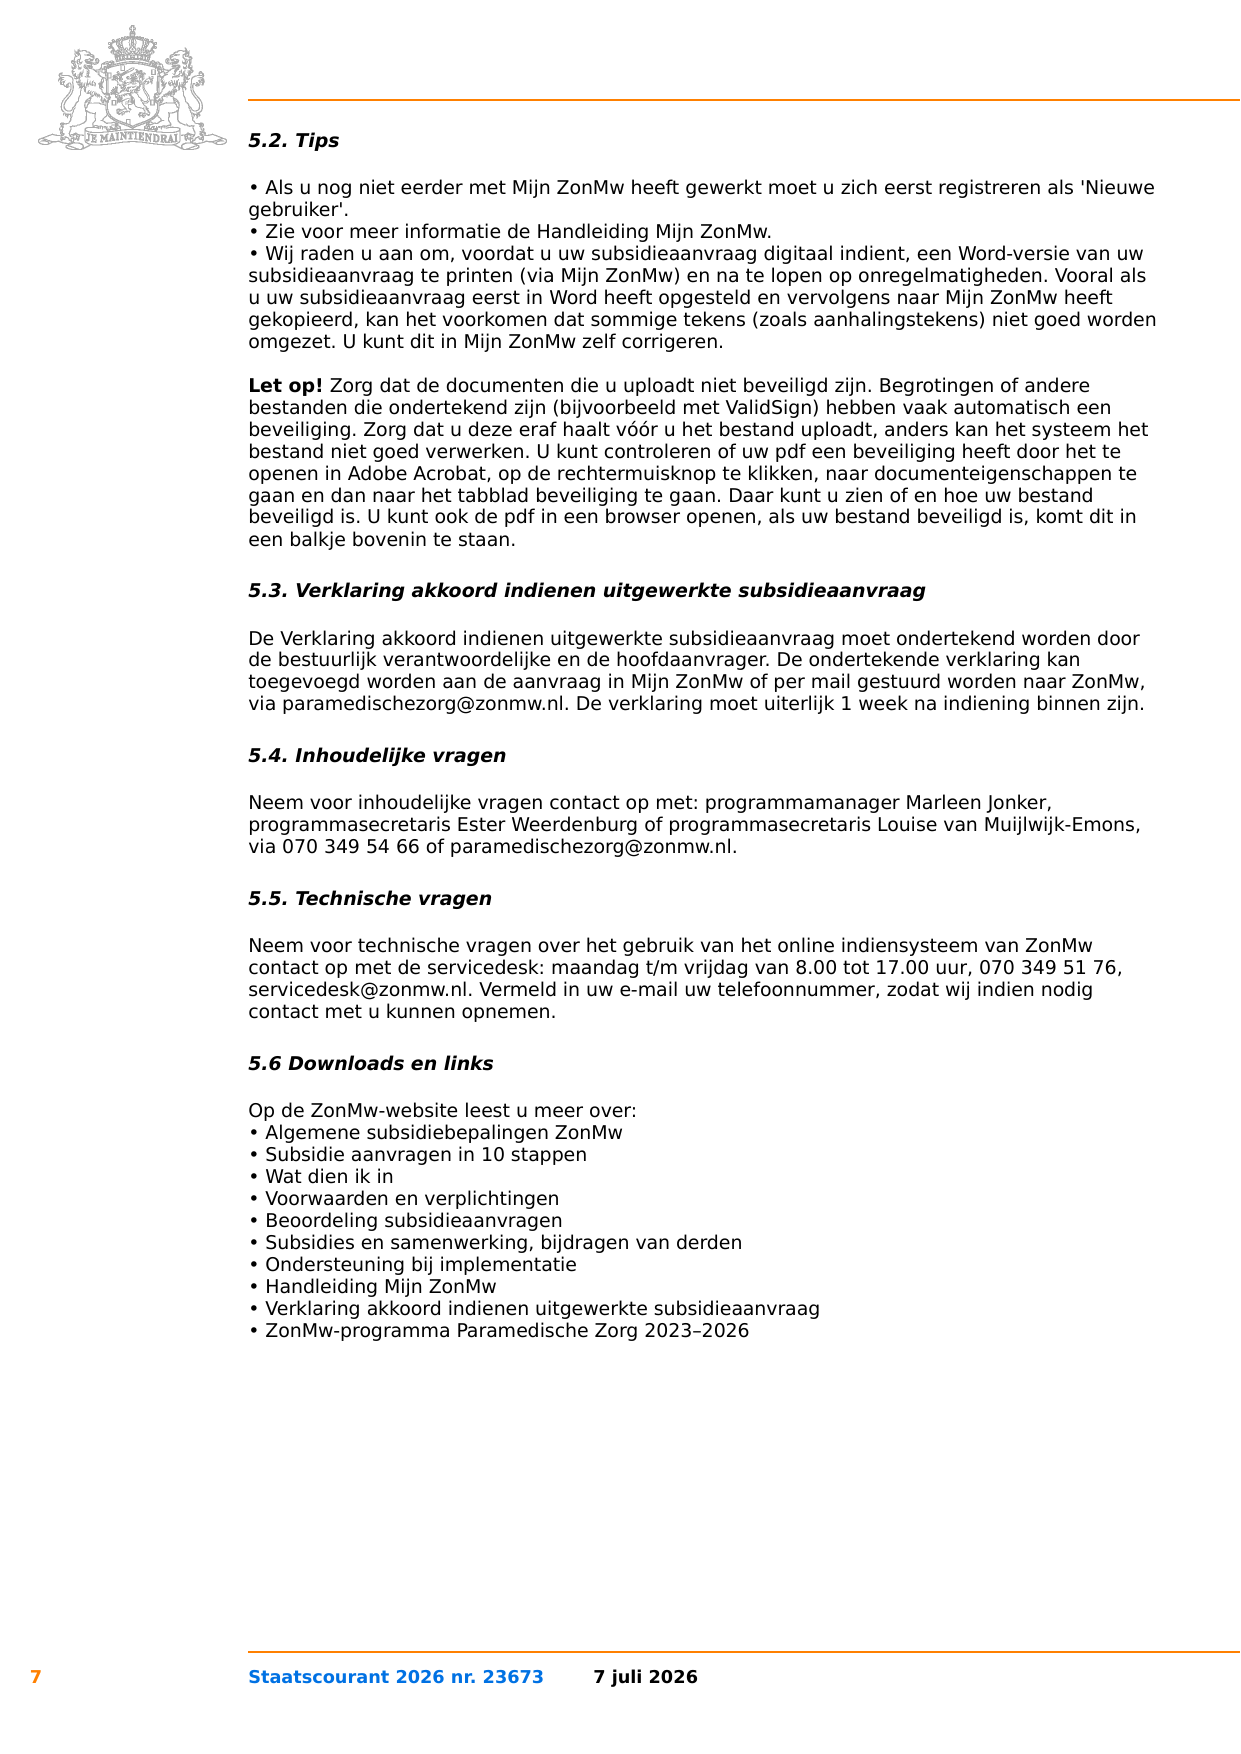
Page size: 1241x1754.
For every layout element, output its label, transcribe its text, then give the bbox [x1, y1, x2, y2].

text • ZonMw-programma Paramedische Zorg 2023–2026 [248, 1320, 1163, 1342]
text • Algemene subsidiebepalingen ZonMw [248, 1122, 1163, 1144]
subtitle 5.4. Inhoudelijke vragen [248, 745, 1163, 767]
text Neem voor inhoudelijke vragen contact op met: programmamanager Marleen Jonker, programmasecretaris Ester Weerdenburg of programmasecretaris Louise van Muijlwijk-Emons, via 070 349 54 66 of paramedischezorg@zonmw.nl. [248, 792, 1163, 858]
subtitle 5.2. Tips [248, 130, 1163, 152]
text • Ondersteuning bij implementatie [248, 1254, 1163, 1276]
subtitle 5.3. Verklaring akkoord indienen uitgewerkte subsidieaanvraag [248, 580, 1163, 602]
subtitle 5.5. Technische vragen [248, 888, 1163, 910]
text • Subsidie aanvragen in 10 stappen [248, 1144, 1163, 1166]
text Neem voor technische vragen over het gebruik van het online indiensysteem van ZonMw contact op met de servicedesk: maandag t/m vrijdag van 8.00 tot 17.00 uur, 070 349 51 76, servicedesk@zonmw.nl. Vermeld in uw e-mail uw telefoonnummer, zodat wij indien nodig contact met u kunnen opnemen. [248, 935, 1163, 1023]
text • Wij raden u aan om, voordat u uw subsidieaanvraag digitaal indient, een Word-versie van uw subsidieaanvraag te printen (via Mijn ZonMw) en na te lopen op onregelmatigheden. Vooral als u uw subsidieaanvraag eerst in Word heeft opgesteld en vervolgens naar Mijn ZonMw heeft gekopieerd, kan het voorkomen dat sommige tekens (zoals aanhalingstekens) niet goed worden omgezet. U kunt dit in Mijn ZonMw zelf corrigeren. [248, 243, 1163, 353]
text Let op! Zorg dat de documenten die u uploadt niet beveiligd zijn. Begrotingen of andere bestanden die ondertekend zijn (bijvoorbeeld met ValidSign) hebben vaak automatisch een beveiliging. Zorg dat u deze eraf haalt vóór u het bestand uploadt, anders kan het systeem het bestand niet goed verwerken. U kunt controleren of uw pdf een beveiliging heeft door het te openen in Adobe Acrobat, op de rechtermuisknop te klikken, naar documenteigenschappen te gaan en dan naar het tabblad beveiliging te gaan. Daar kunt u zien of en hoe uw bestand beveiligd is. U kunt ook de pdf in een browser openen, als uw bestand beveiligd is, komt dit in een balkje bovenin te staan. [248, 374, 1163, 550]
picture [38, 25, 227, 150]
text • Subsidies en samenwerking, bijdragen van derden [248, 1232, 1163, 1254]
text • Beoordeling subsidieaanvragen [248, 1210, 1163, 1232]
text De Verklaring akkoord indienen uitgewerkte subsidieaanvraag moet ondertekend worden door de bestuurlijk verantwoordelijke en de hoofdaanvrager. De ondertekende verklaring kan toegevoegd worden aan de aanvraag in Mijn ZonMw of per mail gestuurd worden naar ZonMw, via paramedischezorg@zonmw.nl. De verklaring moet uiterlijk 1 week na indiening binnen zijn. [248, 627, 1163, 715]
text • Voorwaarden en verplichtingen [248, 1188, 1163, 1210]
subtitle 5.6 Downloads en links [248, 1053, 1163, 1075]
text • Als u nog niet eerder met Mijn ZonMw heeft gewerkt moet u zich eerst registreren als 'Nieuwe gebruiker'. [248, 177, 1163, 221]
text • Verklaring akkoord indienen uitgewerkte subsidieaanvraag [248, 1298, 1163, 1320]
text • Wat dien ik in [248, 1166, 1163, 1188]
text • Handleiding Mijn ZonMw [248, 1276, 1163, 1298]
text Op de ZonMw-website leest u meer over: [248, 1100, 1163, 1122]
text • Zie voor meer informatie de Handleiding Mijn ZonMw. [248, 221, 1163, 243]
